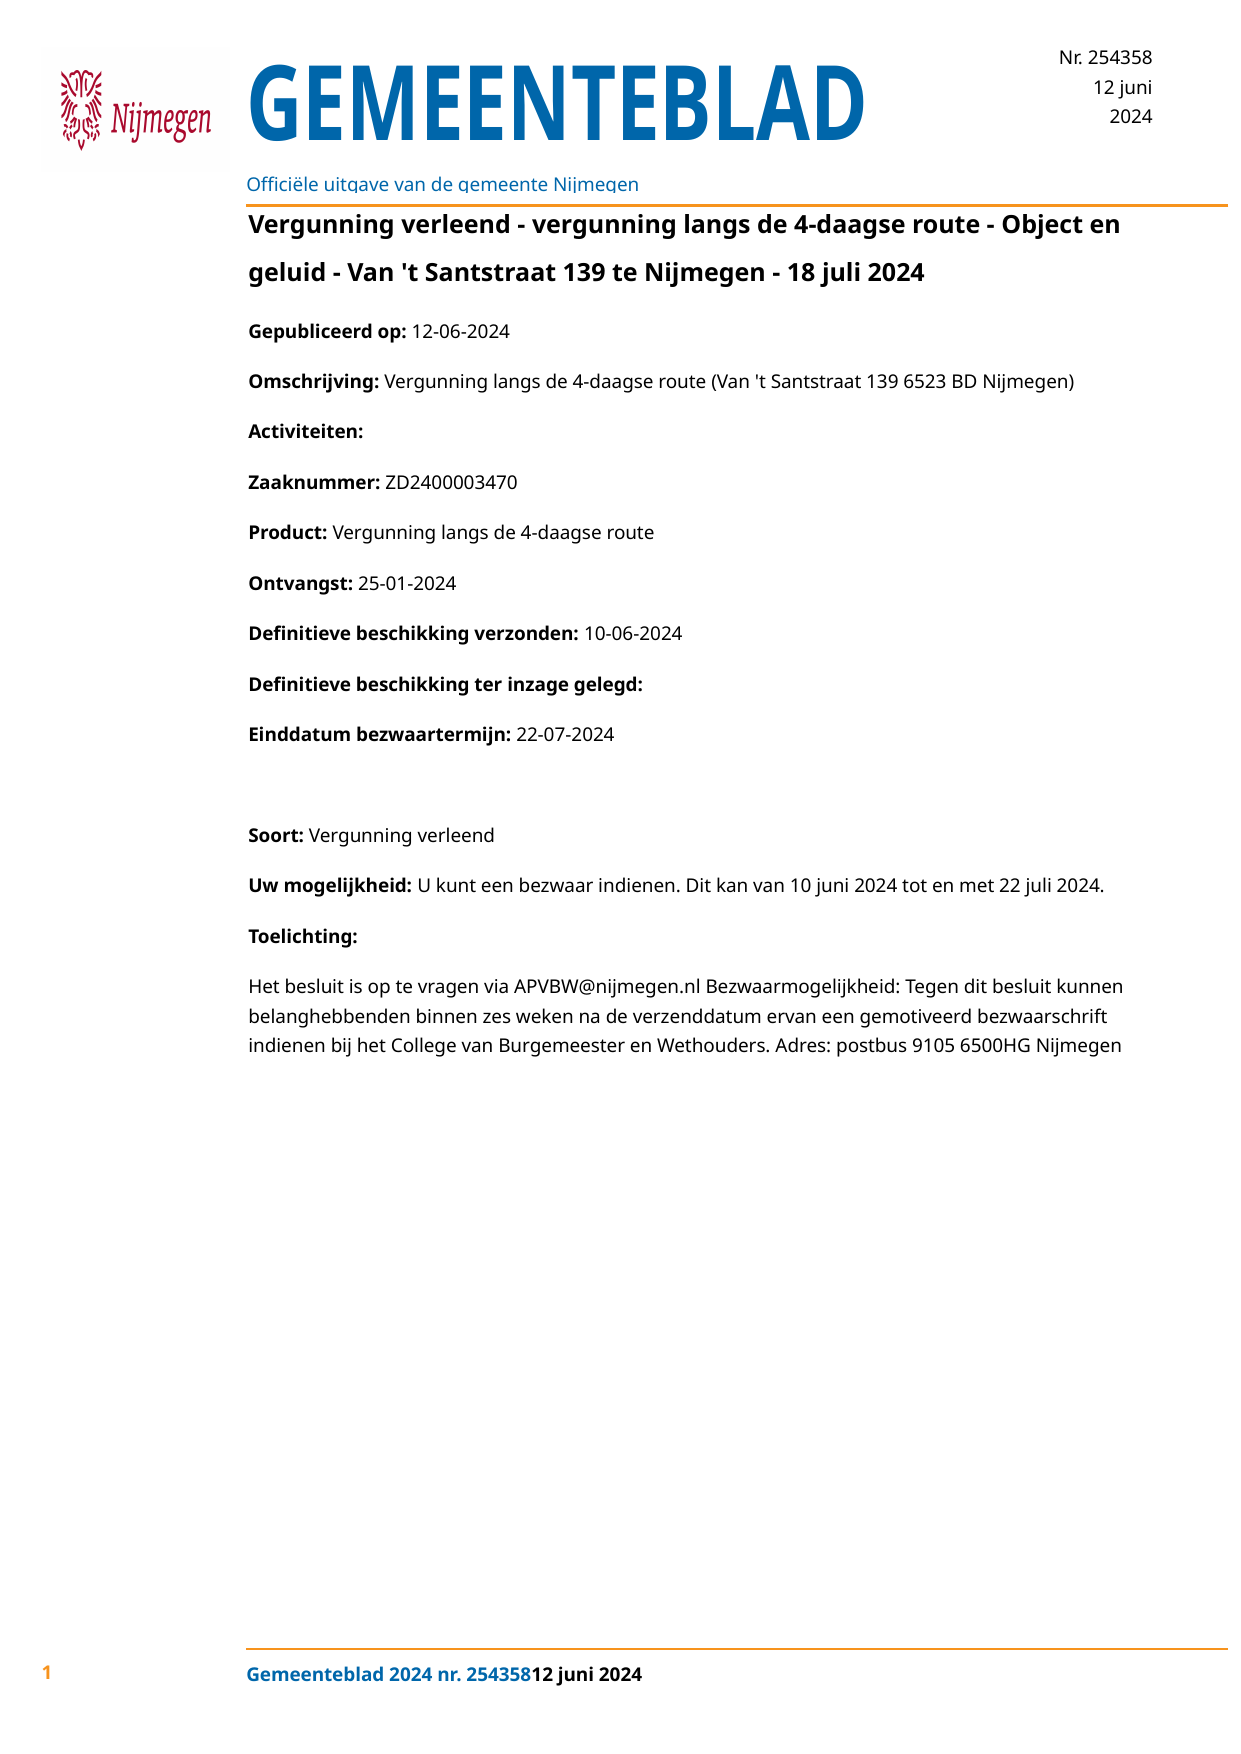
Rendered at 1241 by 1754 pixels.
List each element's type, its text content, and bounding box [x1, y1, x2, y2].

picture [41, 47, 231, 172]
text Het besluit is op te vragen via APVBW@nijmegen.nl Bezwaarmogelijkheid: Tegen dit besluit kunnen belanghebbenden binnen zes weken na de verzenddatum ervan een gemotiveerd bezwaarschrift indienen bij het College van Burgemeester en Wethouders. Adres: postbus 9105 6500HG Nijmegen [248, 973, 1152, 1058]
text Zaaknummer: ZD2400003470 [248, 469, 1152, 495]
text Einddatum bezwaartermijn: 22-07-2024 [248, 721, 1152, 747]
text Toelichting: [248, 923, 1152, 949]
text Definitieve beschikking verzonden: 10-06-2024 [248, 620, 1152, 646]
text Uw mogelijkheid: U kunt een bezwaar indienen. Dit kan van 10 juni 2024 tot en met 22 juli 2024. [248, 872, 1152, 898]
text Omschrijving: Vergunning langs de 4-daagse route (Van 't Santstraat 139 6523 BD Nijmegen) [248, 368, 1152, 394]
text Ontvangst: 25-01-2024 [248, 570, 1152, 596]
text Product: Vergunning langs de 4-daagse route [248, 519, 1152, 545]
text Gepubliceerd op: 12-06-2024 [248, 318, 1152, 344]
text Soort: Vergunning verleend [248, 822, 1152, 848]
text Definitieve beschikking ter inzage gelegd: [248, 671, 1152, 697]
text Vergunning verleend - vergunning langs de 4-daagse route - Object en geluid - Van 't Santstraat 139 te Nijmegen - 18 juli 2024 [248, 207, 1152, 288]
text Activiteiten: [248, 419, 1152, 444]
